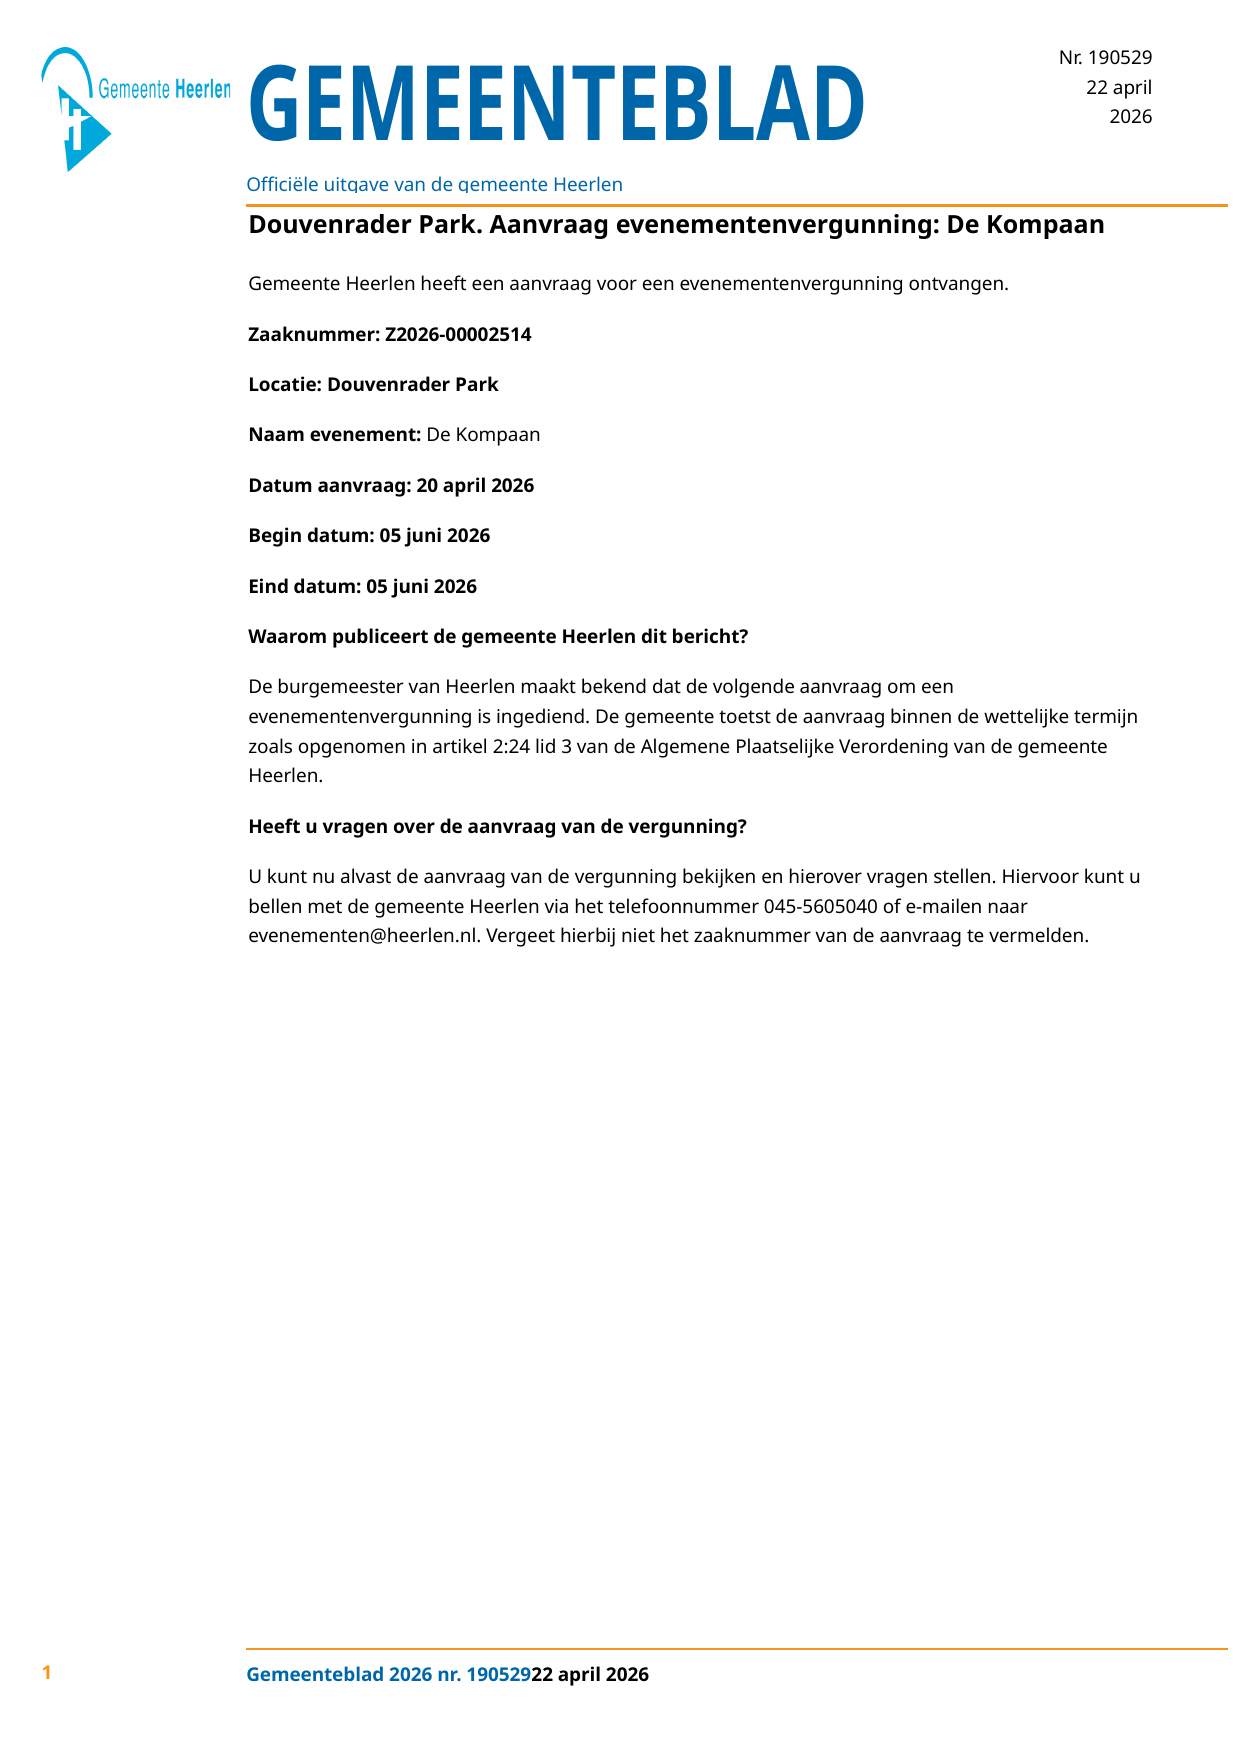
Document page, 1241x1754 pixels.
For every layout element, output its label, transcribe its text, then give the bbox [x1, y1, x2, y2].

text Heeft u vragen over de aanvraag van de vergunning? [248, 813, 1152, 838]
picture [41, 47, 59, 70]
text Waarom publiceert de gemeente Heerlen dit bericht? [248, 623, 1152, 649]
text Douvenrader Park. Aanvraag evenementenvergunning: De Kompaan [248, 207, 1152, 241]
text Zaaknummer: Z2026-00002514 [248, 321, 1152, 346]
text Begin datum: 05 juni 2026 [248, 522, 1152, 548]
text U kunt nu alvast de aanvraag van de vergunning bekijken en hierover vragen stellen. Hiervoor kunt u bellen met de gemeente Heerlen via het telefoonnummer 045-5605040 of e-mailen naar evenementen@heerlen.nl. Vergeet hierbij niet het zaaknummer van de aanvraag te vermelden. [248, 863, 1152, 948]
text Datum aanvraag: 20 april 2026 [248, 472, 1152, 498]
text Locatie: Douvenrader Park [248, 371, 1152, 397]
text Gemeente Heerlen heeft een aanvraag voor een evenementenvergunning ontvangen. [248, 270, 1152, 296]
text Naam evenement: De Kompaan [248, 422, 1152, 447]
picture [41, 47, 231, 172]
text Eind datum: 05 juni 2026 [248, 573, 1152, 598]
text De burgemeester van Heerlen maakt bekend dat de volgende aanvraag om een evenementenvergunning is ingediend. De gemeente toetst de aanvraag binnen de wettelijke termijn zoals opgenomen in artikel 2:24 lid 3 van de Algemene Plaatselijke Verordening van de gemeente Heerlen. [248, 674, 1152, 788]
